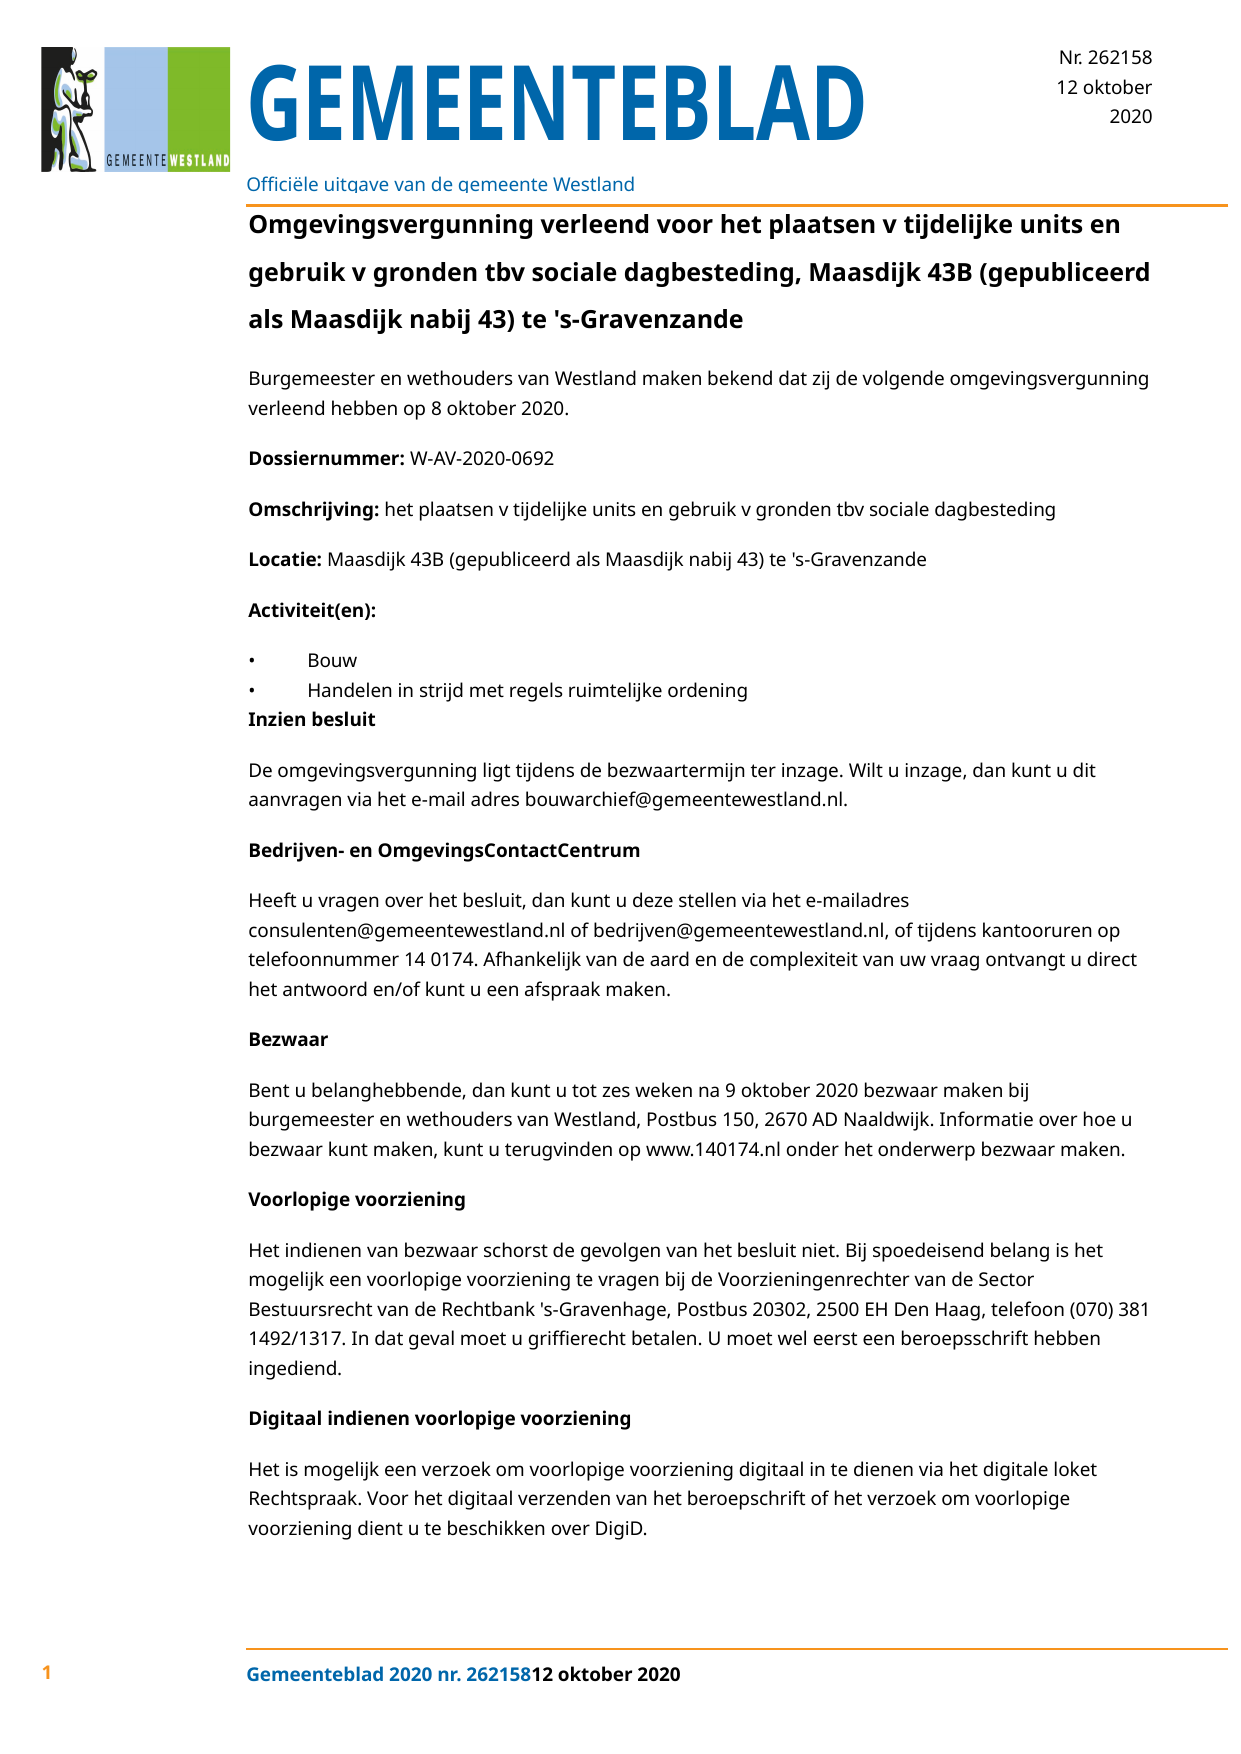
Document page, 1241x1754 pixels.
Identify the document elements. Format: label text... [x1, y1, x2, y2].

text De omgevingsvergunning ligt tijdens de bezwaartermijn ter inzage. Wilt u inzage, dan kunt u dit aanvragen via het e-mail adres bouwarchief@gemeentewestland.nl. [248, 757, 1152, 812]
text Het is mogelijk een verzoek om voorlopige voorziening digitaal in te dienen via het digitale loket Rechtspraak. Voor het digitaal verzenden van het beroepschrift of het verzoek om voorlopige voorziening dient u te beschikken over DigiD. [248, 1456, 1152, 1541]
text Burgemeester en wethouders van Westland maken bekend dat zij de volgende omgevingsvergunning verleend hebben op 8 oktober 2020. [248, 366, 1152, 421]
list Handelen in strijd met regels ruimtelijke ordening [248, 677, 1152, 702]
text Het indienen van bezwaar schorst de gevolgen van het besluit niet. Bij spoedeisend belang is het mogelijk een voorlopige voorziening te vragen bij de Voorzieningenrechter van de Sector Bestuursrecht van de Rechtbank 's-Gravenhage, Postbus 20302, 2500 EH Den Haag, telefoon (070) 381 1492/1317. In dat geval moet u griffierecht betalen. U moet wel eerst een beroepsschrift hebben ingediend. [248, 1237, 1152, 1381]
text Dossiernummer: W-AV-2020-0692 [248, 446, 1152, 471]
text Omgevingsvergunning verleend voor het plaatsen v tijdelijke units en gebruik v gronden tbv sociale dagbesteding, Maasdijk 43B (gepubliceerd als Maasdijk nabij 43) te 's-Gravenzande [248, 207, 1152, 336]
text Inzien besluit [248, 706, 1152, 732]
text Bent u belanghebbende, dan kunt u tot zes weken na 9 oktober 2020 bezwaar maken bij burgemeester en wethouders van Westland, Postbus 150, 2670 AD Naaldwijk. Informatie over hoe u bezwaar kunt maken, kunt u terugvinden op www.140174.nl onder het onderwerp bezwaar maken. [248, 1077, 1152, 1162]
text Activiteit(en): [248, 597, 1152, 622]
text Heeft u vragen over het besluit, dan kunt u deze stellen via het e-mailadres consulenten@gemeentewestland.nl of bedrijven@gemeentewestland.nl, of tijdens kantooruren op telefoonnummer 14 0174. Afhankelijk van de aard en de complexiteit van uw vraag ontvangt u direct het antwoord en/of kunt u een afspraak maken. [248, 887, 1152, 1002]
text Omschrijving: het plaatsen v tijdelijke units en gebruik v gronden tbv sociale dagbesteding [248, 496, 1152, 522]
text Voorlopige voorziening [248, 1186, 1152, 1212]
list Bouw [248, 647, 1152, 673]
text Bedrijven- en OmgevingsContactCentrum [248, 837, 1152, 862]
text Locatie: Maasdijk 43B (gepubliceerd als Maasdijk nabij 43) te 's-Gravenzande [248, 546, 1152, 572]
picture [41, 47, 231, 172]
text Digitaal indienen voorlopige voorziening [248, 1406, 1152, 1431]
text Bezwaar [248, 1026, 1152, 1052]
